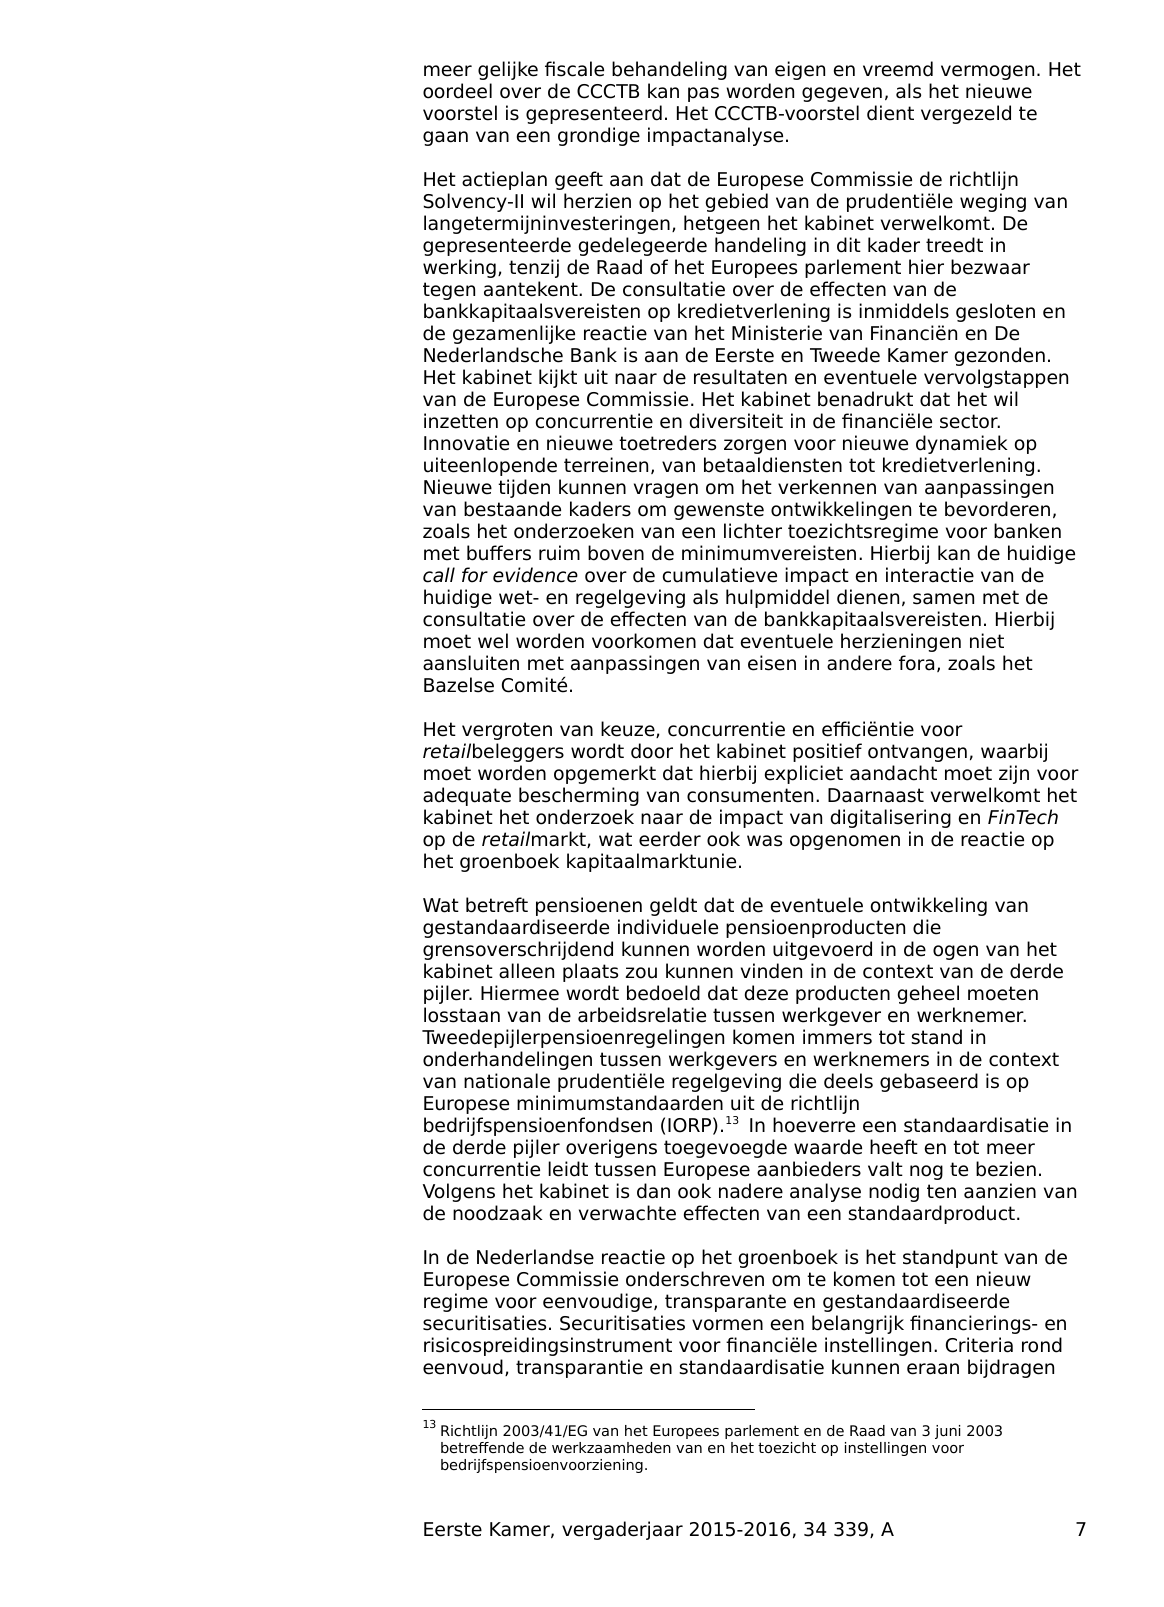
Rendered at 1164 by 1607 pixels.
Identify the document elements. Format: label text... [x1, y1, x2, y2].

text In de Nederlandse reactie op het groenboek is het standpunt van de Europese Commissie onderschreven om te komen tot een nieuw regime voor eenvoudige, transparante en gestandaardiseerde securitisaties. Securitisaties vormen een belangrijk financierings- en risicospreidingsinstrument voor financiële instellingen. Criteria rond eenvoud, transparantie en standaardisatie kunnen eraan bijdragen [422, 1247, 1087, 1379]
text Richtlĳn 2003/41/EG van het Europees parlement en de Raad van 3 juni 2003 betreffende de werkzaamheden van en het toezicht op instellingen voor bedrĳfspensioenvoorziening. [422, 1418, 1087, 1474]
text meer gelijke fiscale behandeling van eigen en vreemd vermogen. Het oordeel over de CCCTB kan pas worden gegeven, als het nieuwe voorstel is gepresenteerd. Het CCCTB-voorstel dient vergezeld te gaan van een grondige impactanalyse. [422, 59, 1087, 147]
text Wat betreft pensioenen geldt dat de eventuele ontwikkeling van gestandaardiseerde individuele pensioenproducten die grensoverschrijdend kunnen worden uitgevoerd in de ogen van het kabinet alleen plaats zou kunnen vinden in de context van de derde pijler. Hiermee wordt bedoeld dat deze producten geheel moeten losstaan van de arbeidsrelatie tussen werkgever en werknemer. Tweedepijlerpensioenregelingen komen immers tot stand in onderhandelingen tussen werkgevers en werknemers in de context van nationale prudentiële regelgeving die deels gebaseerd is op Europese minimumstandaarden uit de richtlijn bedrijfspensioenfondsen (IORP). In hoeverre een standaardisatie in de derde pijler overigens toegevoegde waarde heeft en tot meer concurrentie leidt tussen Europese aanbieders valt nog te bezien. Volgens het kabinet is dan ook nadere analyse nodig ten aanzien van de noodzaak en verwachte effecten van een standaardproduct. [422, 895, 1087, 1224]
text Het actieplan geeft aan dat de Europese Commissie de richtlijn Solvency-II wil herzien op het gebied van de prudentiële weging van langetermijninvesteringen, hetgeen het kabinet verwelkomt. De gepresenteerde gedelegeerde handeling in dit kader treedt in werking, tenzij de Raad of het Europees parlement hier bezwaar tegen aantekent. De consultatie over de effecten van de bankkapitaalsvereisten op kredietverlening is inmiddels gesloten en de gezamenlijke reactie van het Ministerie van Financiën en De Nederlandsche Bank is aan de Eerste en Tweede Kamer gezonden. Het kabinet kijkt uit naar de resultaten en eventuele vervolgstappen van de Europese Commissie. Het kabinet benadrukt dat het wil inzetten op concurrentie en diversiteit in de financiële sector. Innovatie en nieuwe toetreders zorgen voor nieuwe dynamiek op uiteenlopende terreinen, van betaaldiensten tot kredietverlening. Nieuwe tijden kunnen vragen om het verkennen van aanpassingen van bestaande kaders om gewenste ontwikkelingen te bevorderen, zoals het onderzoeken van een lichter toezichtsregime voor banken met buffers ruim boven de minimumvereisten. Hierbij kan de huidige call for evidence over de cumulatieve impact en interactie van de huidige wet- en regelgeving als hulpmiddel dienen, samen met de consultatie over de effecten van de bankkapitaalsvereisten. Hierbij moet wel worden voorkomen dat eventuele herzieningen niet aansluiten met aanpassingen van eisen in andere fora, zoals het Bazelse Comité. [422, 169, 1087, 697]
text Het vergroten van keuze, concurrentie en efficiëntie voor retailbeleggers wordt door het kabinet positief ontvangen, waarbij moet worden opgemerkt dat hierbij expliciet aandacht moet zijn voor adequate bescherming van consumenten. Daarnaast verwelkomt het kabinet het onderzoek naar de impact van digitalisering en FinTech op de retailmarkt, wat eerder ook was opgenomen in de reactie op het groenboek kapitaalmarktunie. [422, 719, 1087, 873]
